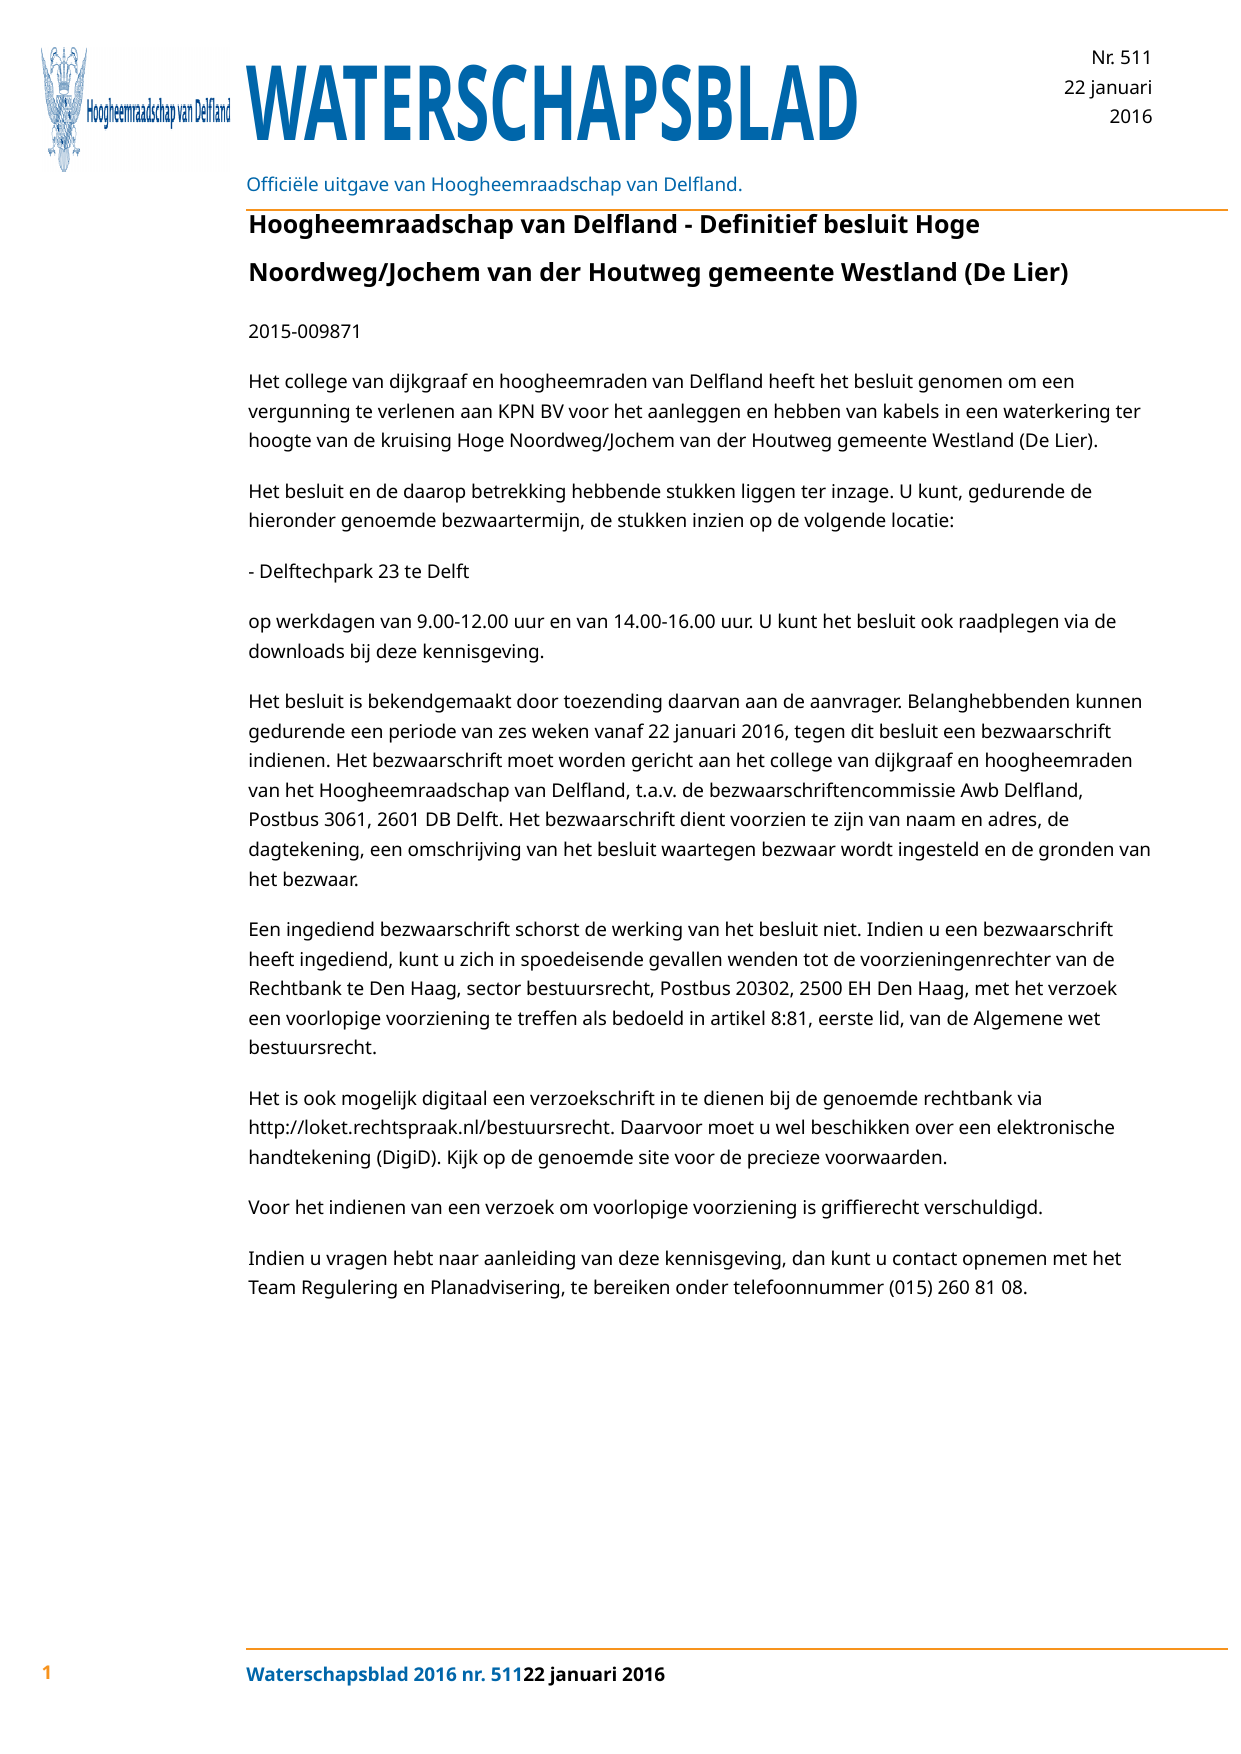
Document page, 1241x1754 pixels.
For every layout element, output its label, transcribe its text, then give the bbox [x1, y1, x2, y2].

text 2015-009871 [248, 318, 1152, 344]
text Het college van dijkgraaf en hoogheemraden van Delfland heeft het besluit genomen om een vergunning te verlenen aan KPN BV voor het aanleggen en hebben van kabels in een waterkering ter hoogte van de kruising Hoge Noordweg/Jochem van der Houtweg gemeente Westland (De Lier). [248, 368, 1152, 453]
text - Delftechpark 23 te Delft [248, 558, 1152, 584]
text Het is ook mogelijk digitaal een verzoekschrift in te dienen bij de genoemde rechtbank via http://loket.rechtspraak.nl/bestuursrecht. Daarvoor moet u wel beschikken over een elektronische handtekening (DigiD). Kijk op de genoemde site voor de precieze voorwaarden. [248, 1085, 1152, 1170]
text Hoogheemraadschap van Delfland - Definitief besluit Hoge Noordweg/Jochem van der Houtweg gemeente Westland (De Lier) [248, 211, 1152, 288]
text Voor het indienen van een verzoek om voorlopige voorziening is griffierecht verschuldigd. [248, 1194, 1152, 1220]
text Indien u vragen hebt naar aanleiding van deze kennisgeving, dan kunt u contact opnemen met het Team Regulering en Planadvisering, te bereiken onder telefoonnummer (015) 260 81 08. [248, 1245, 1152, 1300]
text Een ingediend bezwaarschrift schorst de werking van het besluit niet. Indien u een bezwaarschrift heeft ingediend, kunt u zich in spoedeisende gevallen wenden tot de voorzieningenrechter van de Rechtbank te Den Haag, sector bestuursrecht, Postbus 20302, 2500 EH Den Haag, met het verzoek een voorlopige voorziening te treffen als bedoeld in artikel 8:81, eerste lid, van de Algemene wet bestuursrecht. [248, 916, 1152, 1060]
text Het besluit is bekendgemaakt door toezending daarvan aan de aanvrager. Belanghebbenden kunnen gedurende een periode van zes weken vanaf 22 januari 2016, tegen dit besluit een bezwaarschrift indienen. Het bezwaarschrift moet worden gericht aan het college van dijkgraaf en hoogheemraden van het Hoogheemraadschap van Delfland, t.a.v. de bezwaarschriftencommissie Awb Delfland, Postbus 3061, 2601 DB Delft. Het bezwaarschrift dient voorzien te zijn van naam en adres, de dagtekening, een omschrijving van het besluit waartegen bezwaar wordt ingesteld en de gronden van het bezwaar. [248, 688, 1152, 892]
text Het besluit en de daarop betrekking hebbende stukken liggen ter inzage. U kunt, gedurende de hieronder genoemde bezwaartermijn, de stukken inzien op de volgende locatie: [248, 478, 1152, 533]
picture [41, 47, 231, 172]
text op werkdagen van 9.00-12.00 uur en van 14.00-16.00 uur. U kunt het besluit ook raadplegen via de downloads bij deze kennisgeving. [248, 608, 1152, 664]
